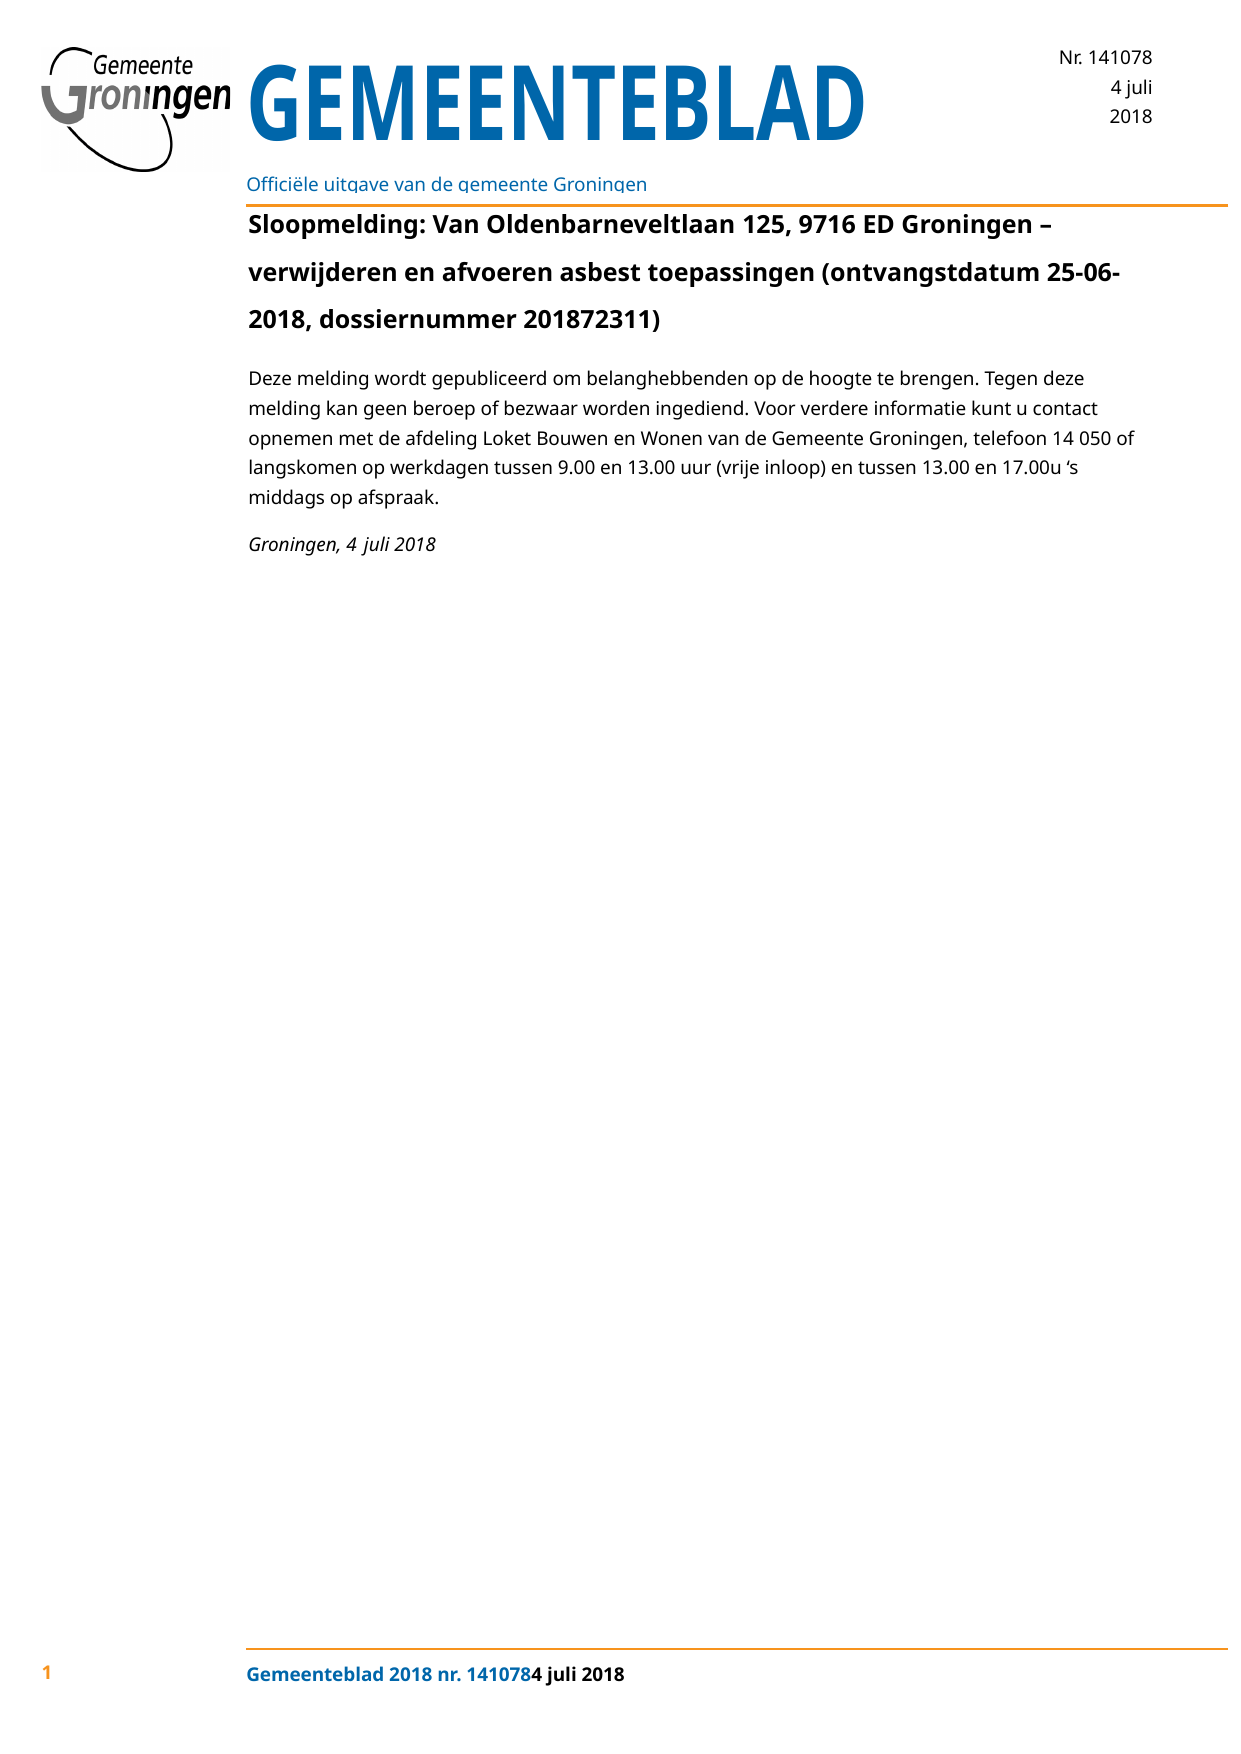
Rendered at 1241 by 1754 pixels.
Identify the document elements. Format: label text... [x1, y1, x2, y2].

text Deze melding wordt gepubliceerd om belanghebbenden op de hoogte te brengen. Tegen deze melding kan geen beroep of bezwaar worden ingediend. Voor verdere informatie kunt u contact opnemen met de afdeling Loket Bouwen en Wonen van de Gemeente Groningen, telefoon 14 050 of langskomen op werkdagen tussen 9.00 en 13.00 uur (vrije inloop) en tussen 13.00 en 17.00u ‘s middags op afspraak. [248, 366, 1152, 509]
text Sloopmelding: Van Oldenbarneveltlaan 125, 9716 ED Groningen – verwijderen en afvoeren asbest toepassingen (ontvangstdatum 25-06-2018, dossiernummer 201872311) [248, 207, 1152, 336]
picture [41, 47, 231, 172]
text Groningen, 4 juli 2018 [248, 532, 1152, 557]
